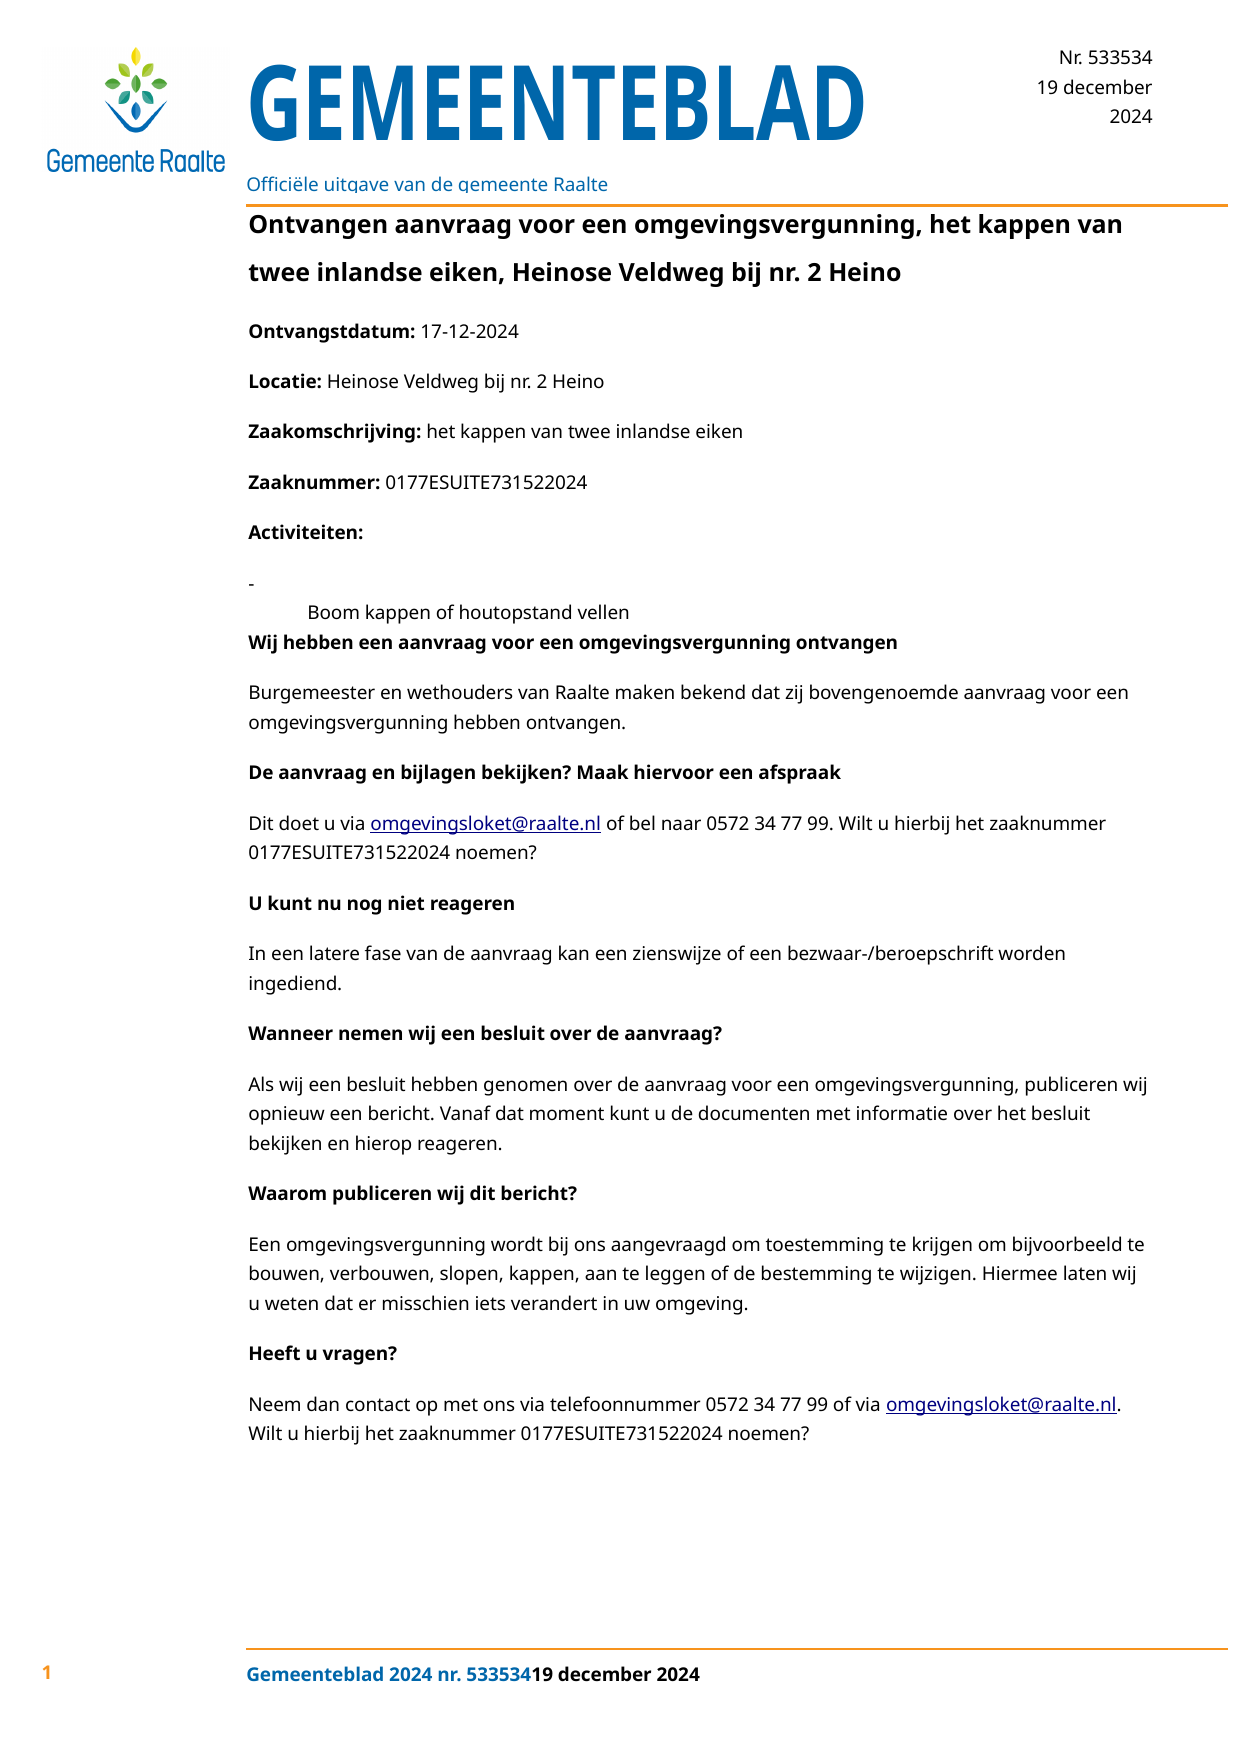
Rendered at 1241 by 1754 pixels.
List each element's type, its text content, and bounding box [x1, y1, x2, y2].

text U kunt nu nog niet reageren [248, 890, 1152, 916]
text Zaaknummer: 0177ESUITE731522024 [248, 469, 1152, 495]
text In een latere fase van de aanvraag kan een zienswijze of een bezwaar-/beroepschrift worden ingediend. [248, 940, 1152, 996]
text Een omgevingsvergunning wordt bij ons aangevraagd om toestemming te krijgen om bijvoorbeeld te bouwen, verbouwen, slopen, kappen, aan te leggen of de bestemming te wijzigen. Hiermee laten wij u weten dat er misschien iets verandert in uw omgeving. [248, 1231, 1152, 1316]
text Ontvangen aanvraag voor een omgevingsvergunning, het kappen van twee inlandse eiken, Heinose Veldweg bij nr. 2 Heino [248, 207, 1152, 288]
text Ontvangstdatum: 17-12-2024 [248, 318, 1152, 344]
text Als wij een besluit hebben genomen over de aanvraag voor een omgevingsvergunning, publiceren wij opnieuw een bericht. Vanaf dat moment kunt u de documenten met informatie over het besluit bekijken en hierop reageren. [248, 1071, 1152, 1156]
text Wanneer nemen wij een besluit over de aanvraag? [248, 1020, 1152, 1046]
list Boom kappen of houtopstand vellen [248, 599, 1152, 625]
text Wij hebben een aanvraag voor een omgevingsvergunning ontvangen [248, 629, 1152, 655]
picture [41, 47, 231, 172]
text Activiteiten: [248, 519, 1152, 545]
text Waarom publiceren wij dit bericht? [248, 1180, 1152, 1206]
text Locatie: Heinose Veldweg bij nr. 2 Heino [248, 368, 1152, 394]
text Neem dan contact op met ons via telefoonnummer 0572 34 77 99 of via omgevingsloket@raalte.nl. Wilt u hierbij het zaaknummer 0177ESUITE731522024 noemen? [248, 1391, 1152, 1446]
text De aanvraag en bijlagen bekijken? Maak hiervoor een afspraak [248, 759, 1152, 785]
text Dit doet u via omgevingsloket@raalte.nl of bel naar 0572 34 77 99. Wilt u hierbij het zaaknummer 0177ESUITE731522024 noemen? [248, 810, 1152, 865]
text Zaakomschrijving: het kappen van twee inlandse eiken [248, 419, 1152, 444]
text Heeft u vragen? [248, 1340, 1152, 1366]
text Burgemeester en wethouders van Raalte maken bekend dat zij bovengenoemde aanvraag voor een omgevingsvergunning hebben ontvangen. [248, 679, 1152, 735]
